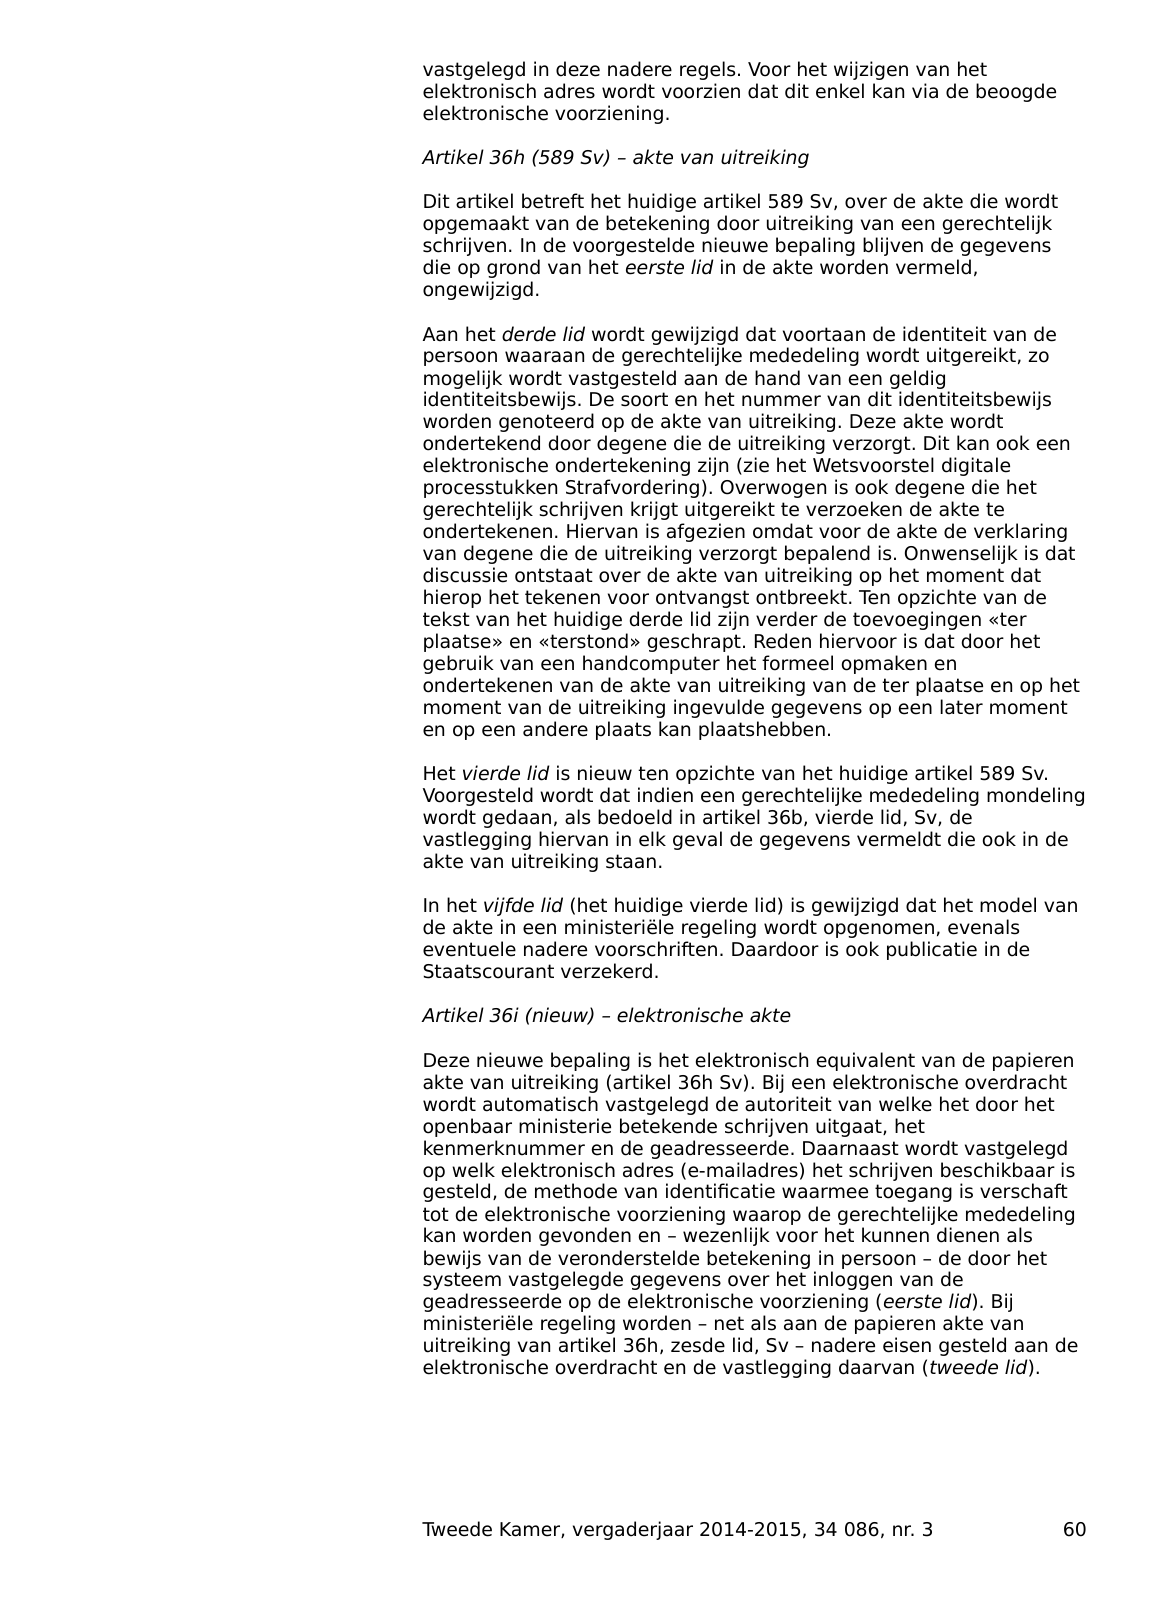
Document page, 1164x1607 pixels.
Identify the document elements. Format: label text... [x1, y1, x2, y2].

subtitle Artikel 36h (589 Sv) – akte van uitreiking [422, 147, 1087, 169]
text In het vijfde lid (het huidige vierde lid) is gewijzigd dat het model van de akte in een ministeriële regeling wordt opgenomen, evenals eventuele nadere voorschriften. Daardoor is ook publicatie in de Staatscourant verzekerd. [422, 895, 1087, 983]
text vastgelegd in deze nadere regels. Voor het wijzigen van het elektronisch adres wordt voorzien dat dit enkel kan via de beoogde elektronische voorziening. [422, 59, 1087, 125]
text Aan het derde lid wordt gewijzigd dat voortaan de identiteit van de persoon waaraan de gerechtelijke mededeling wordt uitgereikt, zo mogelijk wordt vastgesteld aan de hand van een geldig identiteitsbewijs. De soort en het nummer van dit identiteitsbewijs worden genoteerd op de akte van uitreiking. Deze akte wordt ondertekend door degene die de uitreiking verzorgt. Dit kan ook een elektronische ondertekening zijn (zie het Wetsvoorstel digitale processtukken Strafvordering). Overwogen is ook degene die het gerechtelijk schrijven krijgt uitgereikt te verzoeken de akte te ondertekenen. Hiervan is afgezien omdat voor de akte de verklaring van degene die de uitreiking verzorgt bepalend is. Onwenselijk is dat discussie ontstaat over de akte van uitreiking op het moment dat hierop het tekenen voor ontvangst ontbreekt. Ten opzichte van de tekst van het huidige derde lid zijn verder de toevoegingen «ter plaatse» en «terstond» geschrapt. Reden hiervoor is dat door het gebruik van een handcomputer het formeel opmaken en ondertekenen van de akte van uitreiking van de ter plaatse en op het moment van de uitreiking ingevulde gegevens op een later moment en op een andere plaats kan plaatshebben. [422, 323, 1087, 741]
text Dit artikel betreft het huidige artikel 589 Sv, over de akte die wordt opgemaakt van de betekening door uitreiking van een gerechtelijk schrijven. In de voorgestelde nieuwe bepaling blijven de gegevens die op grond van het eerste lid in de akte worden vermeld, ongewijzigd. [422, 191, 1087, 301]
text Het vierde lid is nieuw ten opzichte van het huidige artikel 589 Sv. Voorgesteld wordt dat indien een gerechtelijke mededeling mondeling wordt gedaan, als bedoeld in artikel 36b, vierde lid, Sv, de vastlegging hiervan in elk geval de gegevens vermeldt die ook in de akte van uitreiking staan. [422, 763, 1087, 873]
text Deze nieuwe bepaling is het elektronisch equivalent van de papieren akte van uitreiking (artikel 36h Sv). Bij een elektronische overdracht wordt automatisch vastgelegd de autoriteit van welke het door het openbaar ministerie betekende schrijven uitgaat, het kenmerknummer en de geadresseerde. Daarnaast wordt vastgelegd op welk elektronisch adres (e-mailadres) het schrijven beschikbaar is gesteld, de methode van identificatie waarmee toegang is verschaft tot de elektronische voorziening waarop de gerechtelijke mededeling kan worden gevonden en – wezenlijk voor het kunnen dienen als bewijs van de veronderstelde betekening in persoon – de door het systeem vastgelegde gegevens over het inloggen van de geadresseerde op de elektronische voorziening (eerste lid). Bij ministeriële regeling worden – net als aan de papieren akte van uitreiking van artikel 36h, zesde lid, Sv – nadere eisen gesteld aan de elektronische overdracht en de vastlegging daarvan (tweede lid). [422, 1049, 1087, 1379]
subtitle Artikel 36i (nieuw) – elektronische akte [422, 1005, 1087, 1027]
